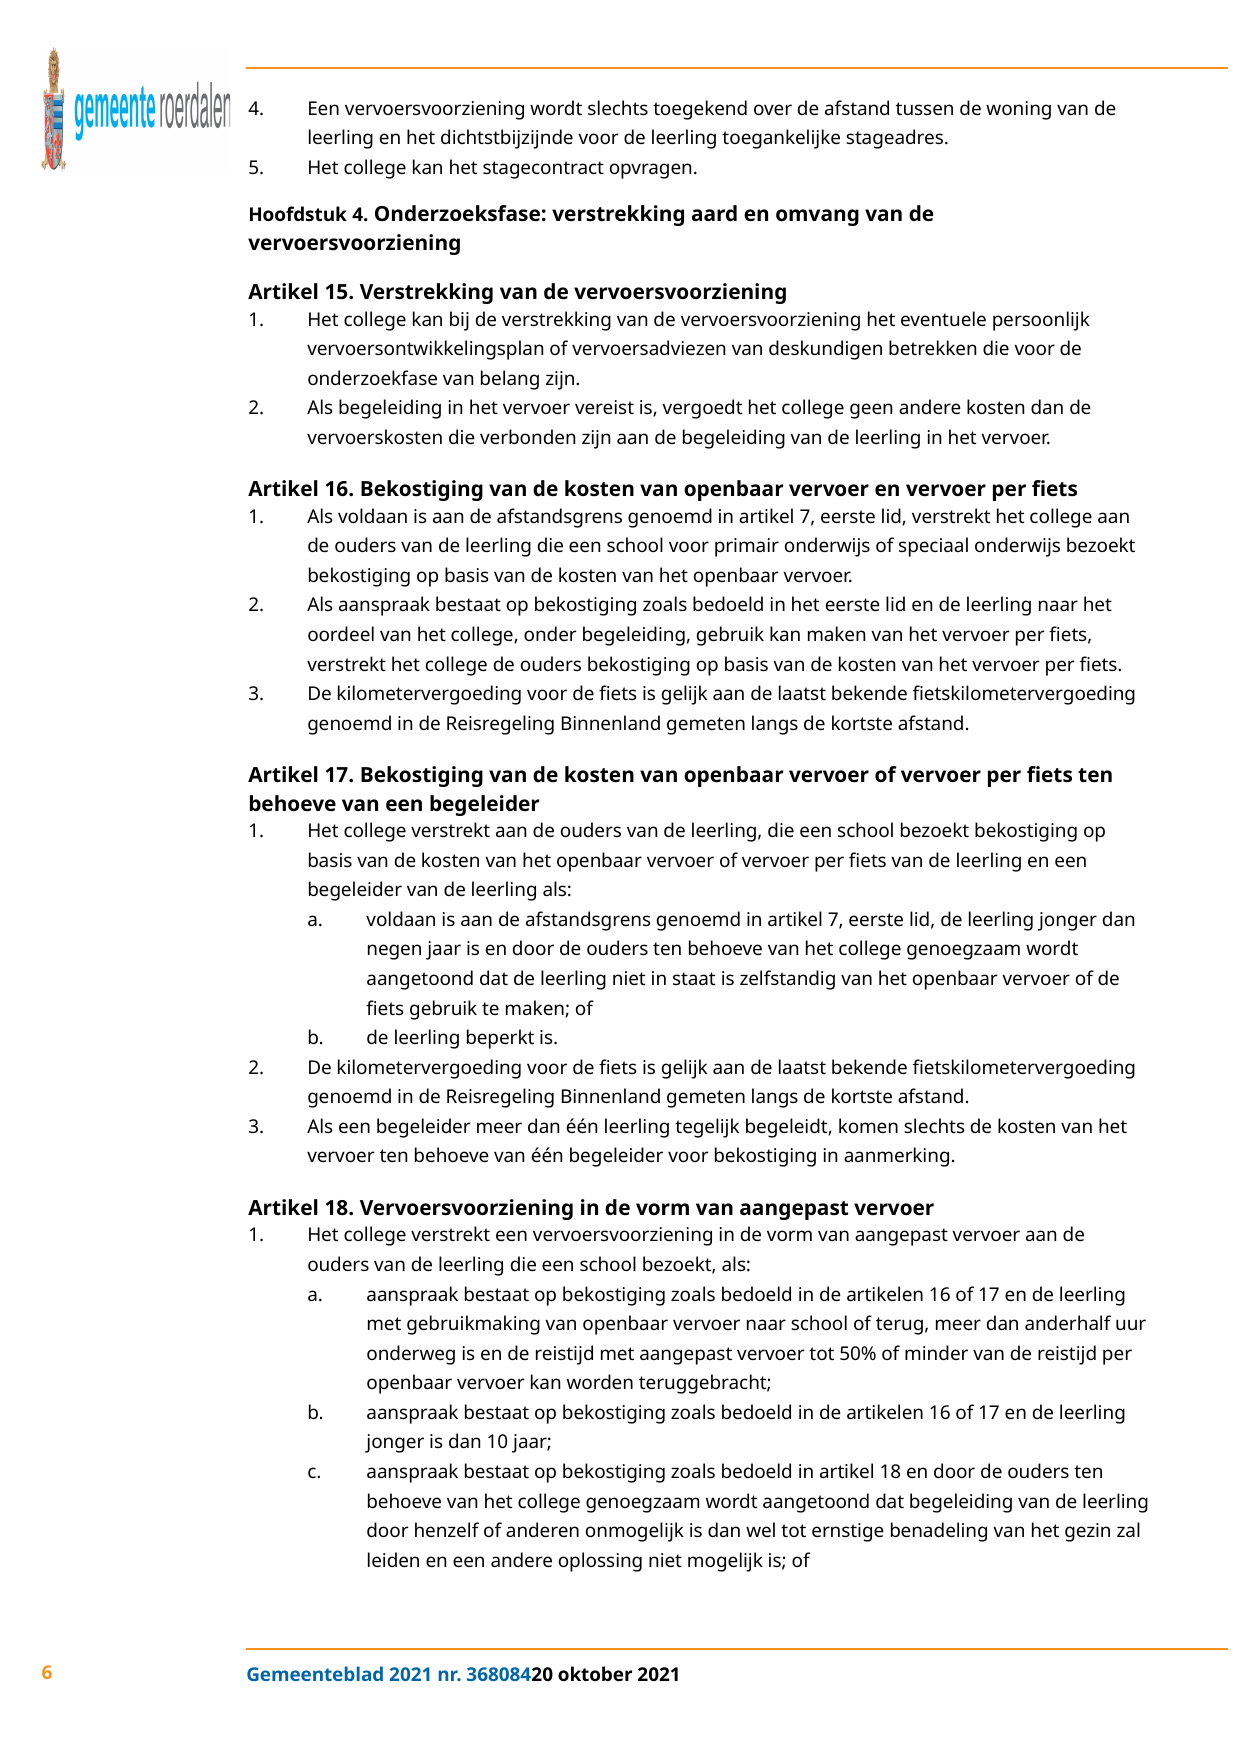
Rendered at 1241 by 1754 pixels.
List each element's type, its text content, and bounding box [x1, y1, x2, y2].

list De kilometervergoeding voor de fiets is gelijk aan de laatst bekende fietskilometervergoeding genoemd in de Reisregeling Binnenland gemeten langs de kortste afstand. [248, 1054, 1152, 1109]
text Artikel 16. Bekostiging van de kosten van openbaar vervoer en vervoer per fiets [248, 474, 1152, 503]
list aanspraak bestaat op bekostiging zoals bedoeld in artikel 18 en door de ouders ten behoeve van het college genoegzaam wordt aangetoond dat begeleiding van de leerling door henzelf of anderen onmogelijk is dan wel tot ernstige benadeling van het gezin zal leiden en een andere oplossing niet mogelijk is; of [307, 1458, 1152, 1573]
list Als begeleiding in het vervoer vereist is, vergoedt het college geen andere kosten dan de vervoerskosten die verbonden zijn aan de begeleiding van de leerling in het vervoer. [248, 394, 1152, 450]
list Als aanspraak bestaat op bekostiging zoals bedoeld in het eerste lid en de leerling naar het oordeel van het college, onder begeleiding, gebruik kan maken van het vervoer per fiets, verstrekt het college de ouders bekostiging op basis van de kosten van het vervoer per fiets. [248, 592, 1152, 677]
list Het college kan bij de verstrekking van de vervoersvoorziening het eventuele persoonlijk vervoersontwikkelingsplan of vervoersadviezen van deskundigen betrekken die voor de onderzoekfase van belang zijn. [248, 306, 1152, 391]
text Artikel 17. Bekostiging van de kosten van openbaar vervoer of vervoer per fiets ten behoeve van een begeleider [248, 760, 1152, 817]
text Artikel 18. Vervoersvoorziening in de vorm van aangepast vervoer [248, 1193, 1152, 1222]
picture [41, 47, 231, 172]
list Als voldaan is aan de afstandsgrens genoemd in artikel 7, eerste lid, verstrekt het college aan de ouders van de leerling die een school voor primair onderwijs of speciaal onderwijs bezoekt bekostiging op basis van de kosten van het openbaar vervoer. [248, 503, 1152, 588]
list Het college verstrekt een vervoersvoorziening in de vorm van aangepast vervoer aan de ouders van de leerling die een school bezoekt, als: [248, 1222, 1152, 1277]
list Het college verstrekt aan de ouders van de leerling, die een school bezoekt bekostiging op basis van de kosten van het openbaar vervoer of vervoer per fiets van de leerling en een begeleider van de leerling als: [248, 817, 1152, 902]
list voldaan is aan de afstandsgrens genoemd in artikel 7, eerste lid, de leerling jonger dan negen jaar is en door de ouders ten behoeve van het college genoegzaam wordt aangetoond dat de leerling niet in staat is zelfstandig van het openbaar vervoer of de fiets gebruik te maken; of [307, 906, 1152, 1021]
list De kilometervergoeding voor de fiets is gelijk aan de laatst bekende fietskilometervergoeding genoemd in de Reisregeling Binnenland gemeten langs de kortste afstand. [248, 680, 1152, 736]
list aanspraak bestaat op bekostiging zoals bedoeld in de artikelen 16 of 17 en de leerling met gebruikmaking van openbaar vervoer naar school of terug, meer dan anderhalf uur onderweg is en de reistijd met aangepast vervoer tot 50% of minder van de reistijd per openbaar vervoer kan worden teruggebracht; [307, 1281, 1152, 1395]
text Artikel 15. Verstrekking van de vervoersvoorziening [248, 277, 1152, 306]
list de leerling beperkt is. [307, 1024, 1152, 1050]
list Als een begeleider meer dan één leerling tegelijk begeleidt, komen slechts de kosten van het vervoer ten behoeve van één begeleider voor bekostiging in aanmerking. [248, 1113, 1152, 1168]
list Een vervoersvoorziening wordt slechts toegekend over de afstand tussen de woning van de leerling en het dichtstbijzijnde voor de leerling toegankelijke stageadres. [248, 95, 1152, 150]
text Hoofdstuk 4. Onderzoeksfase: verstrekking aard en omvang van de vervoersvoorziening [248, 199, 1152, 256]
list Het college kan het stagecontract opvragen. [248, 154, 1152, 180]
list aanspraak bestaat op bekostiging zoals bedoeld in de artikelen 16 of 17 en de leerling jonger is dan 10 jaar; [307, 1399, 1152, 1454]
